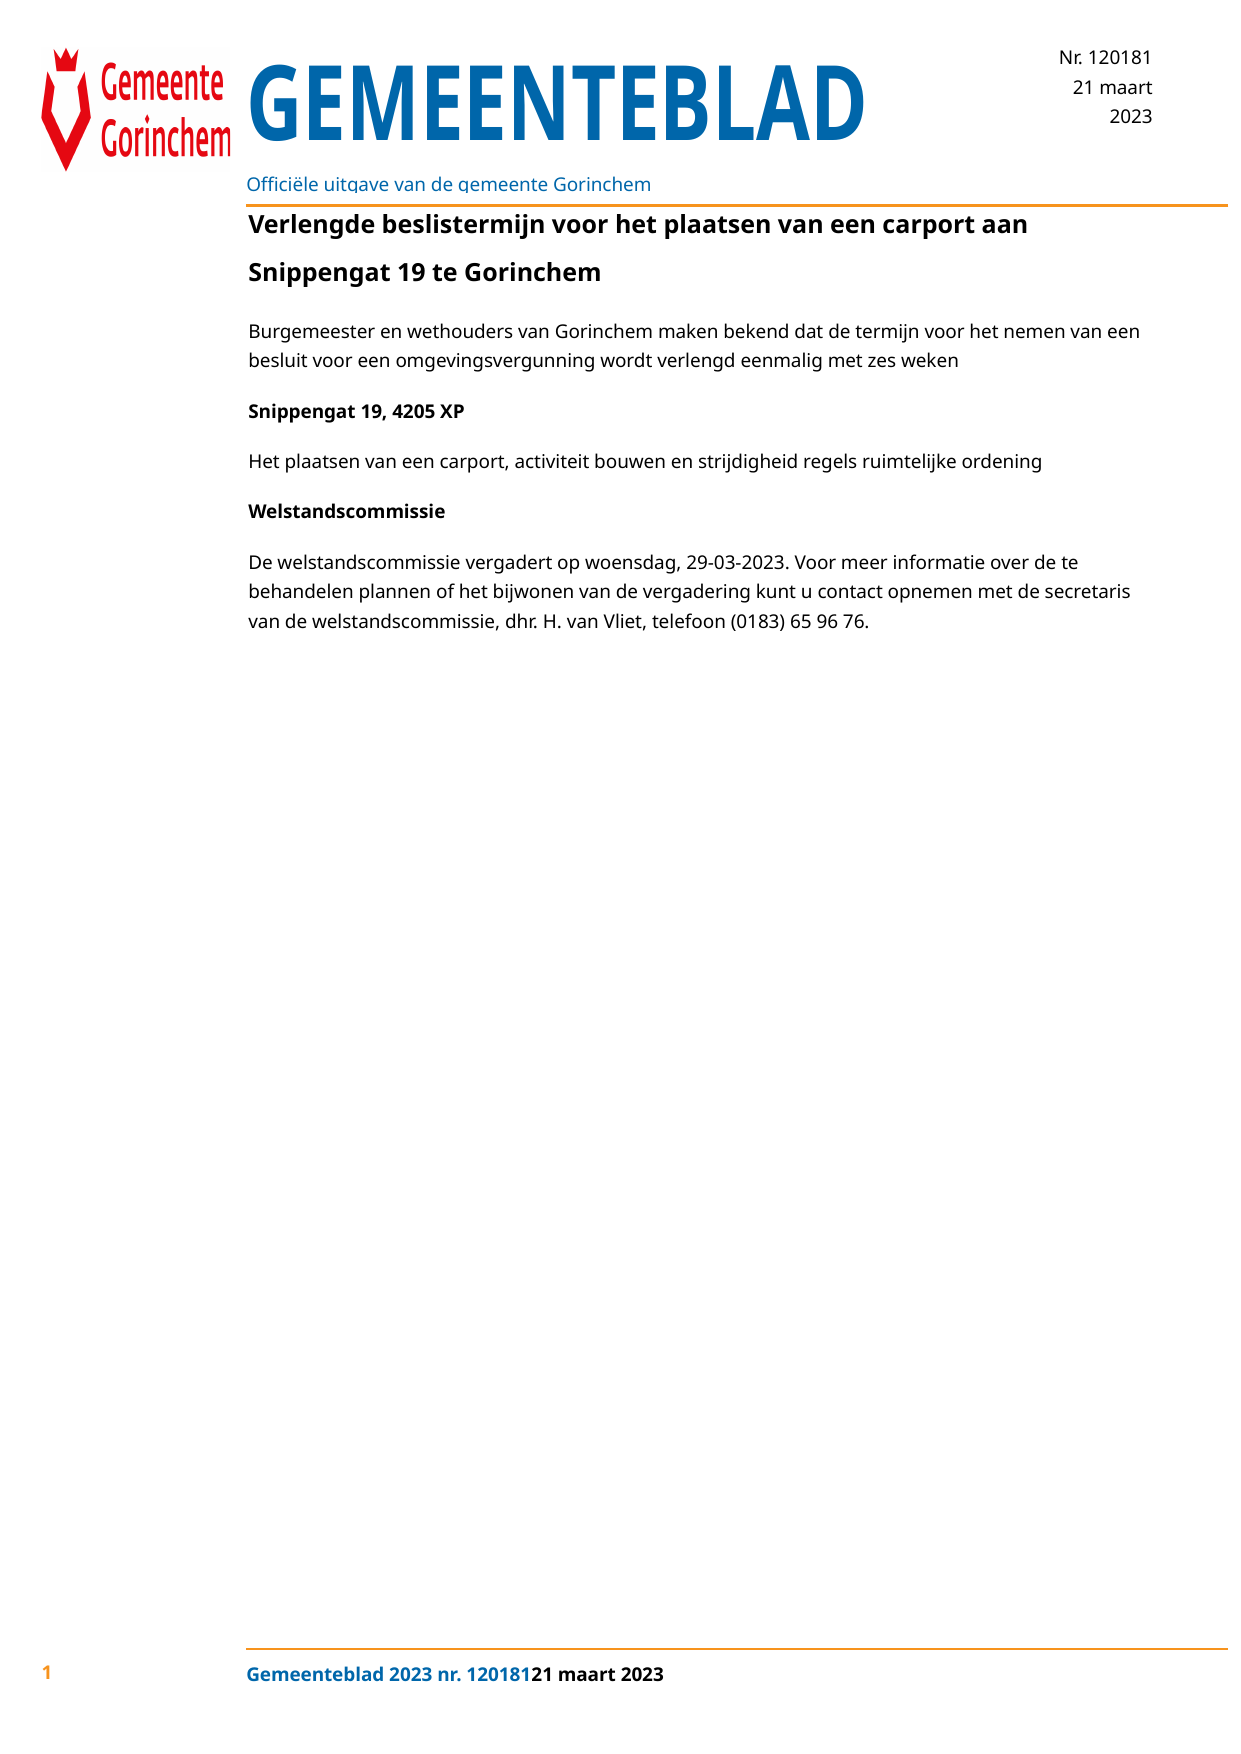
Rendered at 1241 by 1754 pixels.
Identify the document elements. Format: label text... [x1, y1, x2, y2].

text De welstandscommissie vergadert op woensdag, 29-03-2023. Voor meer informatie over de te behandelen plannen of het bijwonen van de vergadering kunt u contact opnemen met de secretaris van de welstandscommissie, dhr. H. van Vliet, telefoon (0183) 65 96 76. [248, 549, 1152, 634]
text Het plaatsen van een carport, activiteit bouwen en strijdigheid regels ruimtelijke ordening [248, 448, 1152, 474]
text Welstandscommissie [248, 499, 1152, 524]
text Snippengat 19, 4205 XP [248, 398, 1152, 424]
text Burgemeester en wethouders van Gorinchem maken bekend dat de termijn voor het nemen van een besluit voor een omgevingsvergunning wordt verlengd eenmalig met zes weken [248, 318, 1152, 373]
picture [41, 47, 231, 172]
text Verlengde beslistermijn voor het plaatsen van een carport aan Snippengat 19 te Gorinchem [248, 207, 1152, 288]
